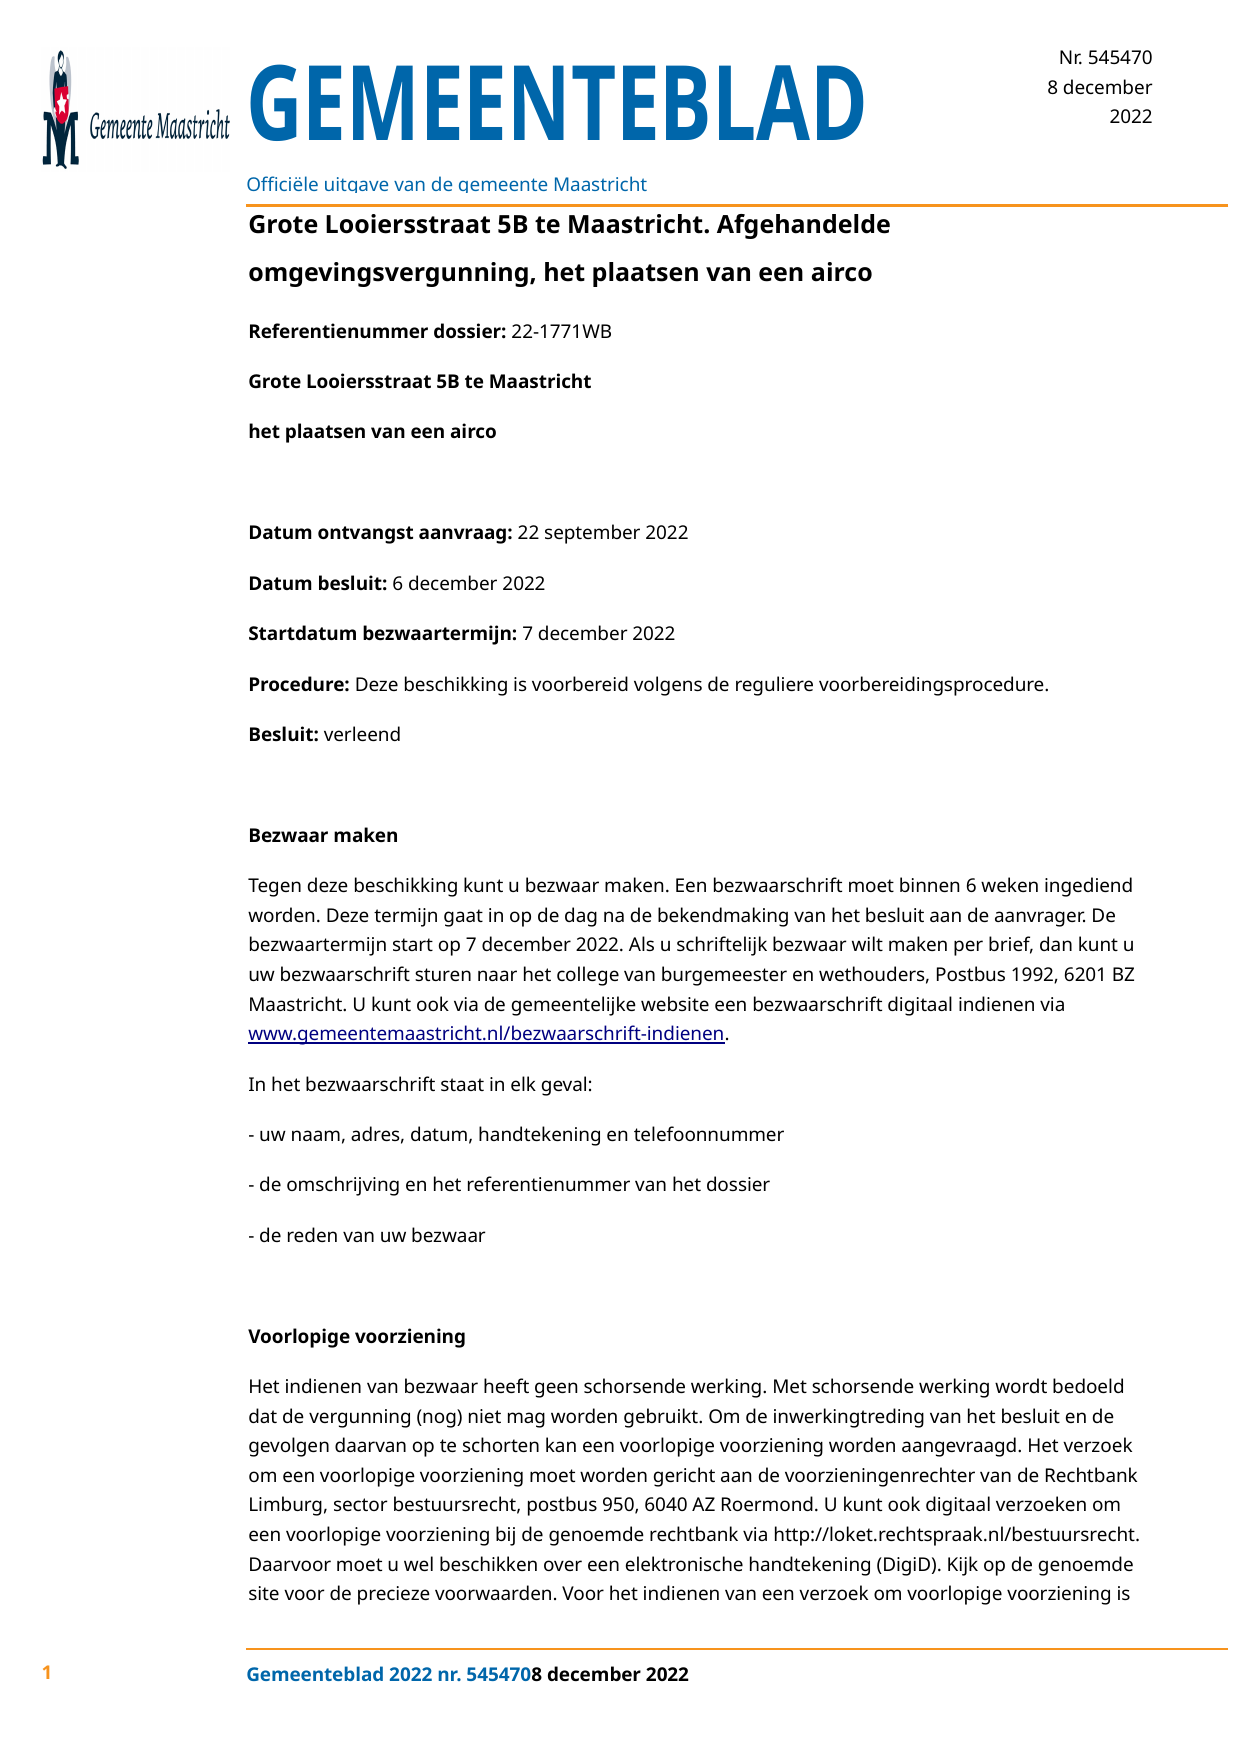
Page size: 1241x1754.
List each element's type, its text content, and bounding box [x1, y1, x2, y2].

text - de reden van uw bezwaar [248, 1222, 1152, 1248]
text Het indienen van bezwaar heeft geen schorsende werking. Met schorsende werking wordt bedoeld dat de vergunning (nog) niet mag worden gebruikt. Om de inwerkingtreding van het besluit en de gevolgen daarvan op te schorten kan een voorlopige voorziening worden aangevraagd. Het verzoek om een voorlopige voorziening moet worden gericht aan de voorzieningenrechter van de Rechtbank Limburg, sector bestuursrecht, postbus 950, 6040 AZ Roermond. U kunt ook digitaal verzoeken om een voorlopige voorziening bij de genoemde rechtbank via http://loket.rechtspraak.nl/bestuursrecht. Daarvoor moet u wel beschikken over een elektronische handtekening (DigiD). Kijk op de genoemde site voor de precieze voorwaarden. Voor het indienen van een verzoek om voorlopige voorziening is [248, 1373, 1152, 1606]
text Besluit: verleend [248, 721, 1152, 747]
text Startdatum bezwaartermijn: 7 december 2022 [248, 620, 1152, 646]
text Grote Looiersstraat 5B te Maastricht [248, 368, 1152, 394]
text In het bezwaarschrift staat in elk geval: [248, 1071, 1152, 1097]
text - uw naam, adres, datum, handtekening en telefoonnummer [248, 1121, 1152, 1147]
text Datum ontvangst aanvraag: 22 september 2022 [248, 519, 1152, 545]
text Procedure: Deze beschikking is voorbereid volgens de reguliere voorbereidingsprocedure. [248, 671, 1152, 697]
picture [41, 47, 231, 172]
text Grote Looiersstraat 5B te Maastricht. Afgehandelde omgevingsvergunning, het plaatsen van een airco [248, 207, 1152, 288]
text Voorlopige voorziening [248, 1323, 1152, 1349]
text - de omschrijving en het referentienummer van het dossier [248, 1172, 1152, 1197]
text Datum besluit: 6 december 2022 [248, 570, 1152, 596]
text Referentienummer dossier: 22-1771WB [248, 318, 1152, 344]
text Bezwaar maken [248, 822, 1152, 848]
text Tegen deze beschikking kunt u bezwaar maken. Een bezwaarschrift moet binnen 6 weken ingediend worden. Deze termijn gaat in op de dag na de bekendmaking van het besluit aan de aanvrager. De bezwaartermijn start op 7 december 2022. Als u schriftelijk bezwaar wilt maken per brief, dan kunt u uw bezwaarschrift sturen naar het college van burgemeester en wethouders, Postbus 1992, 6201 BZ Maastricht. U kunt ook via de gemeentelijke website een bezwaarschrift digitaal indienen via www.gemeentemaastricht.nl/bezwaarschrift-indienen. [248, 872, 1152, 1046]
text het plaatsen van een airco [248, 419, 1152, 444]
